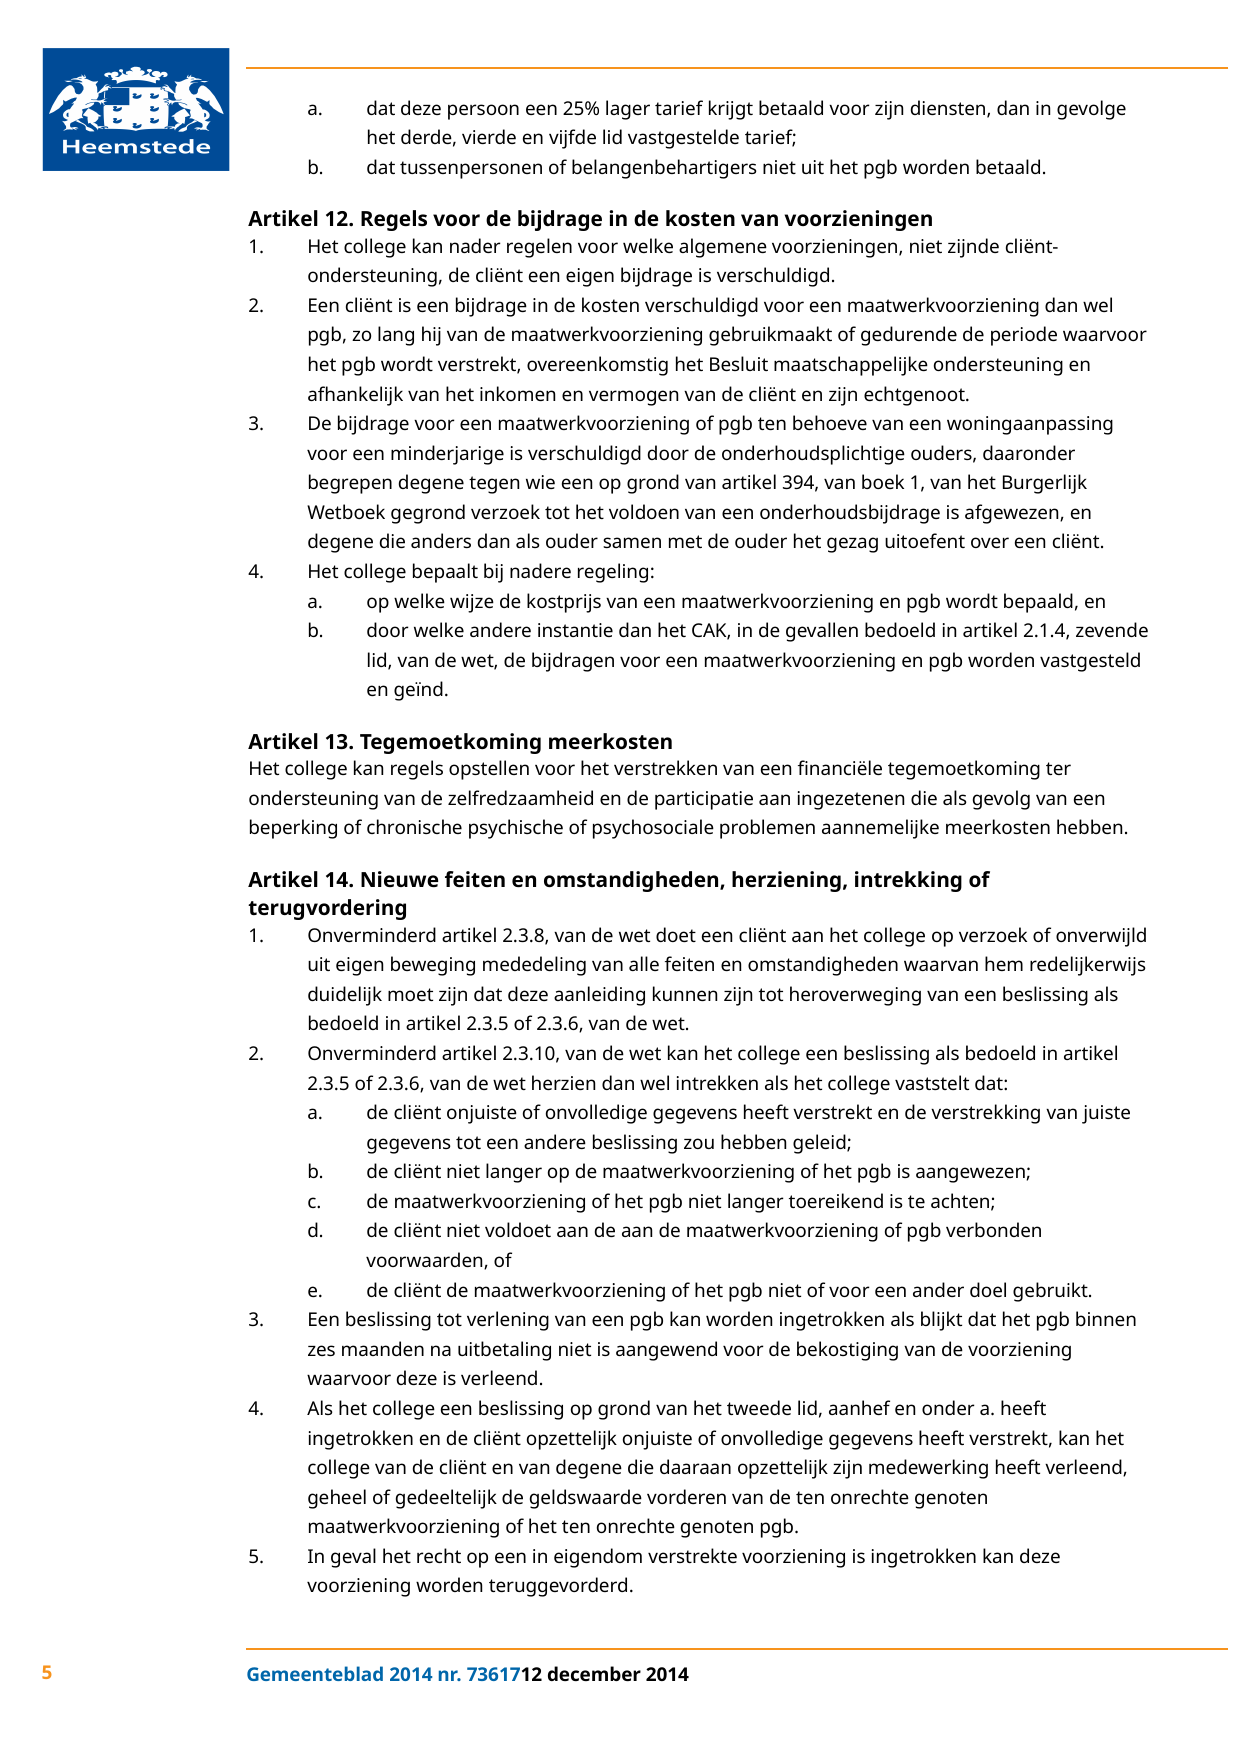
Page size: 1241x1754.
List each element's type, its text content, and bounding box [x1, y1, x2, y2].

list dat deze persoon een 25% lager tarief krijgt betaald voor zijn diensten, dan in gevolge het derde, vierde en vijfde lid vastgestelde tarief; [307, 95, 1152, 150]
list Onverminderd artikel 2.3.8, van de wet doet een cliënt aan het college op verzoek of onverwijld uit eigen beweging mededeling van alle feiten en omstandigheden waarvan hem redelijkerwijs duidelijk moet zijn dat deze aanleiding kunnen zijn tot heroverweging van een beslissing als bedoeld in artikel 2.3.5 of 2.3.6, van de wet. [248, 922, 1152, 1036]
list de cliënt de maatwerkvoorziening of het pgb niet of voor een ander doel gebruikt. [307, 1277, 1152, 1303]
list Het college bepaalt bij nadere regeling: [248, 558, 1152, 584]
list In geval het recht op een in eigendom verstrekte voorziening is ingetrokken kan deze voorziening worden teruggevorderd. [248, 1543, 1152, 1598]
list dat tussenpersonen of belangenbehartigers niet uit het pgb worden betaald. [307, 154, 1152, 180]
list de cliënt niet langer op de maatwerkvoorziening of het pgb is aangewezen; [307, 1158, 1152, 1184]
list op welke wijze de kostprijs van een maatwerkvoorziening en pgb wordt bepaald, en [307, 588, 1152, 613]
list de cliënt onjuiste of onvolledige gegevens heeft verstrekt en de verstrekking van juiste gegevens tot een andere beslissing zou hebben geleid; [307, 1099, 1152, 1155]
list Als het college een beslissing op grond van het tweede lid, aanhef en onder a. heeft ingetrokken en de cliënt opzettelijk onjuiste of onvolledige gegevens heeft verstrekt, kan het college van de cliënt en van degene die daaraan opzettelijk zijn medewerking heeft verleend, geheel of gedeeltelijk de geldswaarde vorderen van de ten onrechte genoten maatwerkvoorziening of het ten onrechte genoten pgb. [248, 1395, 1152, 1539]
list Het college kan nader regelen voor welke algemene voorzieningen, niet zijnde cliënt-ondersteuning, de cliënt een eigen bijdrage is verschuldigd. [248, 233, 1152, 288]
picture [41, 47, 231, 172]
text Artikel 12. Regels voor de bijdrage in de kosten van voorzieningen [248, 204, 1152, 233]
list de cliënt niet voldoet aan de aan de maatwerkvoorziening of pgb verbonden voorwaarden, of [307, 1218, 1152, 1273]
list de maatwerkvoorziening of het pgb niet langer toereikend is te achten; [307, 1188, 1152, 1214]
list Een cliënt is een bijdrage in de kosten verschuldigd voor een maatwerkvoorziening dan wel pgb, zo lang hij van de maatwerkvoorziening gebruikmaakt of gedurende de periode waarvoor het pgb wordt verstrekt, overeenkomstig het Besluit maatschappelijke ondersteuning en afhankelijk van het inkomen en vermogen van de cliënt en zijn echtgenoot. [248, 292, 1152, 406]
list De bijdrage voor een maatwerkvoorziening of pgb ten behoeve van een woningaanpassing voor een minderjarige is verschuldigd door de onderhoudsplichtige ouders, daaronder begrepen degene tegen wie een op grond van artikel 394, van boek 1, van het Burgerlijk Wetboek gegrond verzoek tot het voldoen van een onderhoudsbijdrage is afgewezen, en degene die anders dan als ouder samen met de ouder het gezag uitoefent over een cliënt. [248, 410, 1152, 554]
list door welke andere instantie dan het CAK, in de gevallen bedoeld in artikel 2.1.4, zevende lid, van de wet, de bijdragen voor een maatwerkvoorziening en pgb worden vastgesteld en geïnd. [307, 617, 1152, 702]
text Artikel 14. Nieuwe feiten en omstandigheden, herziening, intrekking of terugvordering [248, 865, 1152, 922]
text Artikel 13. Tegemoetkoming meerkosten [248, 727, 1152, 755]
list Onverminderd artikel 2.3.10, van de wet kan het college een beslissing als bedoeld in artikel 2.3.5 of 2.3.6, van de wet herzien dan wel intrekken als het college vaststelt dat: [248, 1040, 1152, 1096]
text Het college kan regels opstellen voor het verstrekken van een financiële tegemoetkoming ter ondersteuning van de zelfredzaamheid en de participatie aan ingezetenen die als gevolg van een beperking of chronische psychische of psychosociale problemen aannemelijke meerkosten hebben. [248, 755, 1152, 840]
list Een beslissing tot verlening van een pgb kan worden ingetrokken als blijkt dat het pgb binnen zes maanden na uitbetaling niet is aangewend voor de bekostiging van de voorziening waarvoor deze is verleend. [248, 1306, 1152, 1391]
